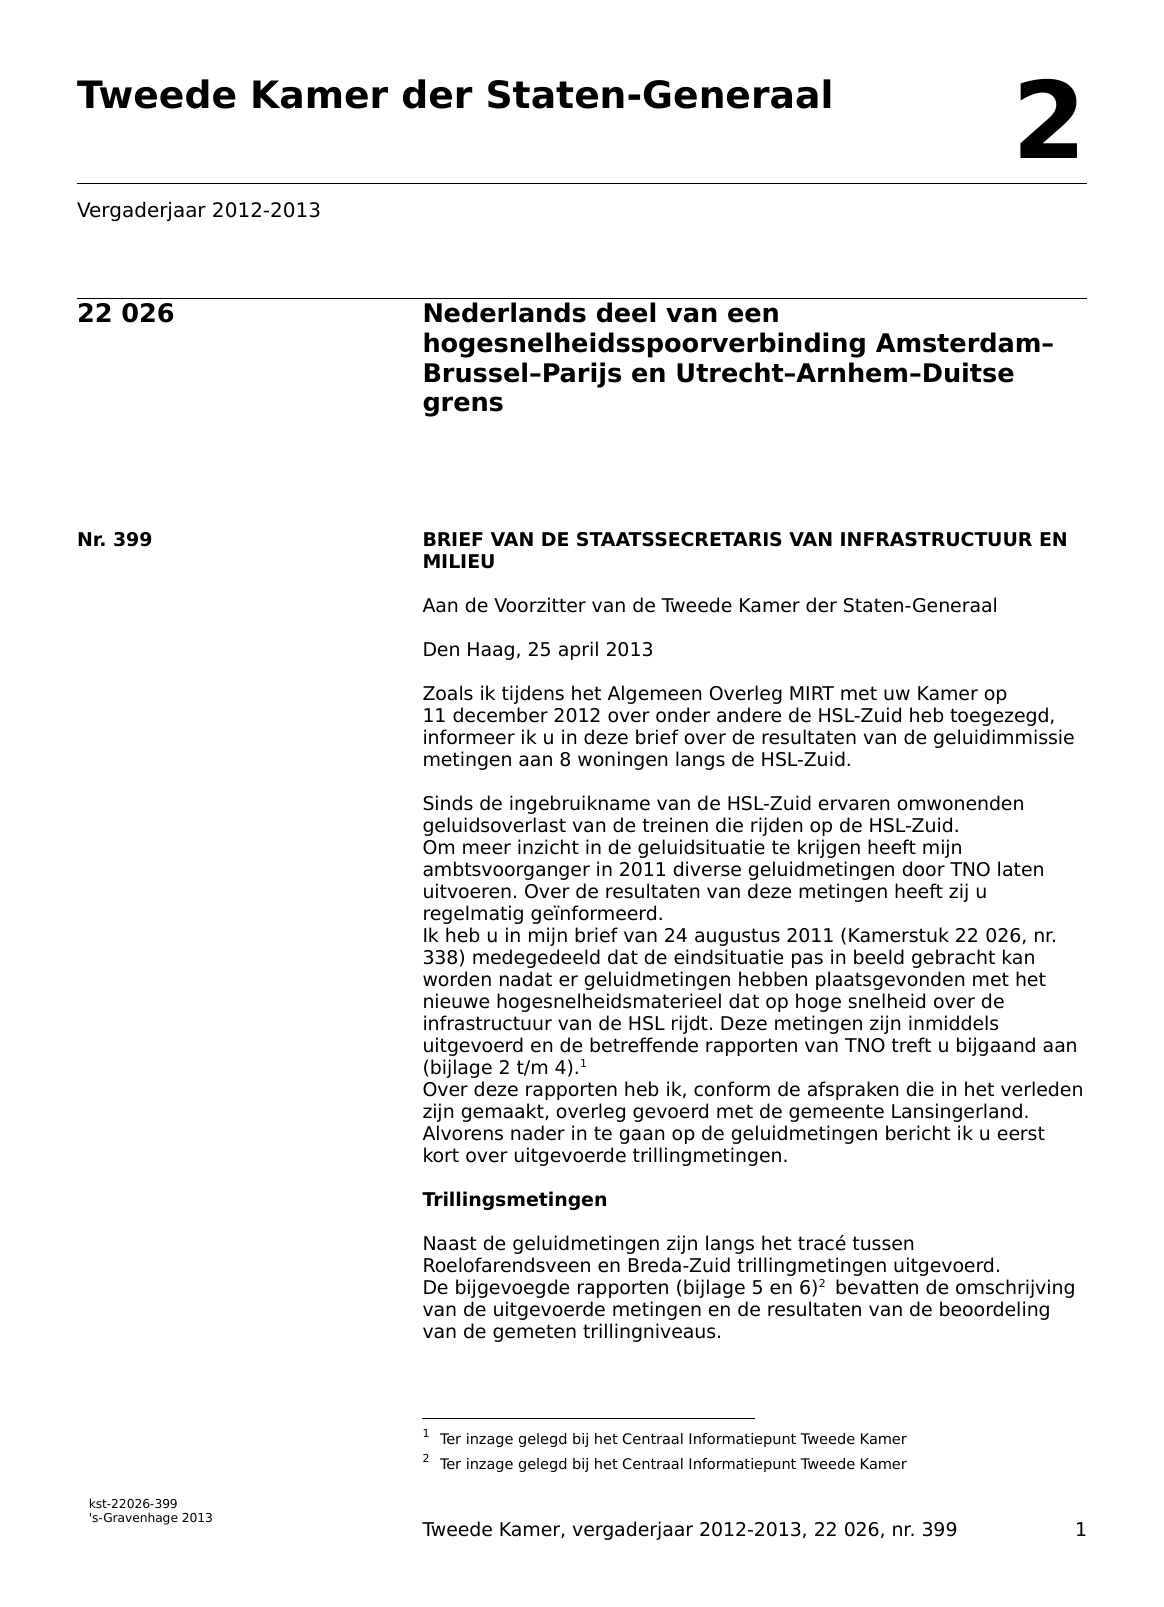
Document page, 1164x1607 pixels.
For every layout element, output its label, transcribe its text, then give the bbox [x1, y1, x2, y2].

text Ik heb u in mijn brief van 24 augustus 2011 (Kamerstuk 22 026, nr. 338) medegedeeld dat de eindsituatie pas in beeld gebracht kan worden nadat er geluidmetingen hebben plaatsgevonden met het nieuwe hogesnelheidsmaterieel dat op hoge snelheid over de infrastructuur van de HSL rijdt. Deze metingen zijn inmiddels uitgevoerd en de betreffende rapporten van TNO treft u bijgaand aan (bijlage 2 t/m 4). [422, 925, 1087, 1079]
subtitle 22 026 Nederlands deel van een hogesnelheidsspoorverbinding Amsterdam–Brussel–Parijs en Utrecht–Arnhem–Duitse grens [77, 299, 1087, 418]
text kst-22026-399 [88, 1497, 323, 1511]
text Alvorens nader in te gaan op de geluidmetingen bericht ik u eerst kort over uitgevoerde trillingmetingen. [422, 1123, 1087, 1167]
text Zoals ik tijdens het Algemeen Overleg MIRT met uw Kamer op 11 december 2012 over onder andere de HSL-Zuid heb toegezegd, informeer ik u in deze brief over de resultaten van de geluidimmissie metingen aan 8 woningen langs de HSL-Zuid. [422, 683, 1087, 771]
text 's-Gravenhage 2013 [88, 1511, 323, 1525]
text Sinds de ingebruikname van de HSL-Zuid ervaren omwonenden geluidsoverlast van de treinen die rijden op de HSL-Zuid. [422, 793, 1087, 837]
table_header Tweede Kamer der Staten-Generaal [77, 59, 886, 183]
text Over deze rapporten heb ik, conform de afspraken die in het verleden zijn gemaakt, overleg gevoerd met de gemeente Lansingerland. [422, 1079, 1087, 1123]
text Ter inzage gelegd bij het Centraal Informatiepunt Tweede Kamer [422, 1427, 1087, 1449]
text Ter inzage gelegd bij het Centraal Informatiepunt Tweede Kamer [422, 1452, 1087, 1474]
text Om meer inzicht in de geluidsituatie te krijgen heeft mijn ambtsvoorganger in 2011 diverse geluidmetingen door TNO laten uitvoeren. Over de resultaten van deze metingen heeft zij u regelmatig geïnformeerd. [422, 837, 1087, 925]
subtitle Trillingsmetingen [422, 1189, 1087, 1211]
table_header 2 [886, 59, 1087, 183]
table_cell Vergaderjaar 2012-2013 [77, 184, 1087, 298]
text De bijgevoegde rapporten (bijlage 5 en 6) bevatten de omschrijving van de uitgevoerde metingen en de resultaten van de beoordeling van de gemeten trillingniveaus. [422, 1277, 1087, 1343]
text Aan de Voorzitter van de Tweede Kamer der Staten-Generaal [422, 595, 1087, 617]
text Den Haag, 25 april 2013 [422, 639, 1087, 661]
text Naast de geluidmetingen zijn langs het tracé tussen Roelofarendsveen en Breda-Zuid trillingmetingen uitgevoerd. [422, 1233, 1087, 1277]
subtitle Nr. 399 BRIEF VAN DE STAATSSECRETARIS VAN INFRASTRUCTUUR EN MILIEU [77, 529, 1087, 573]
